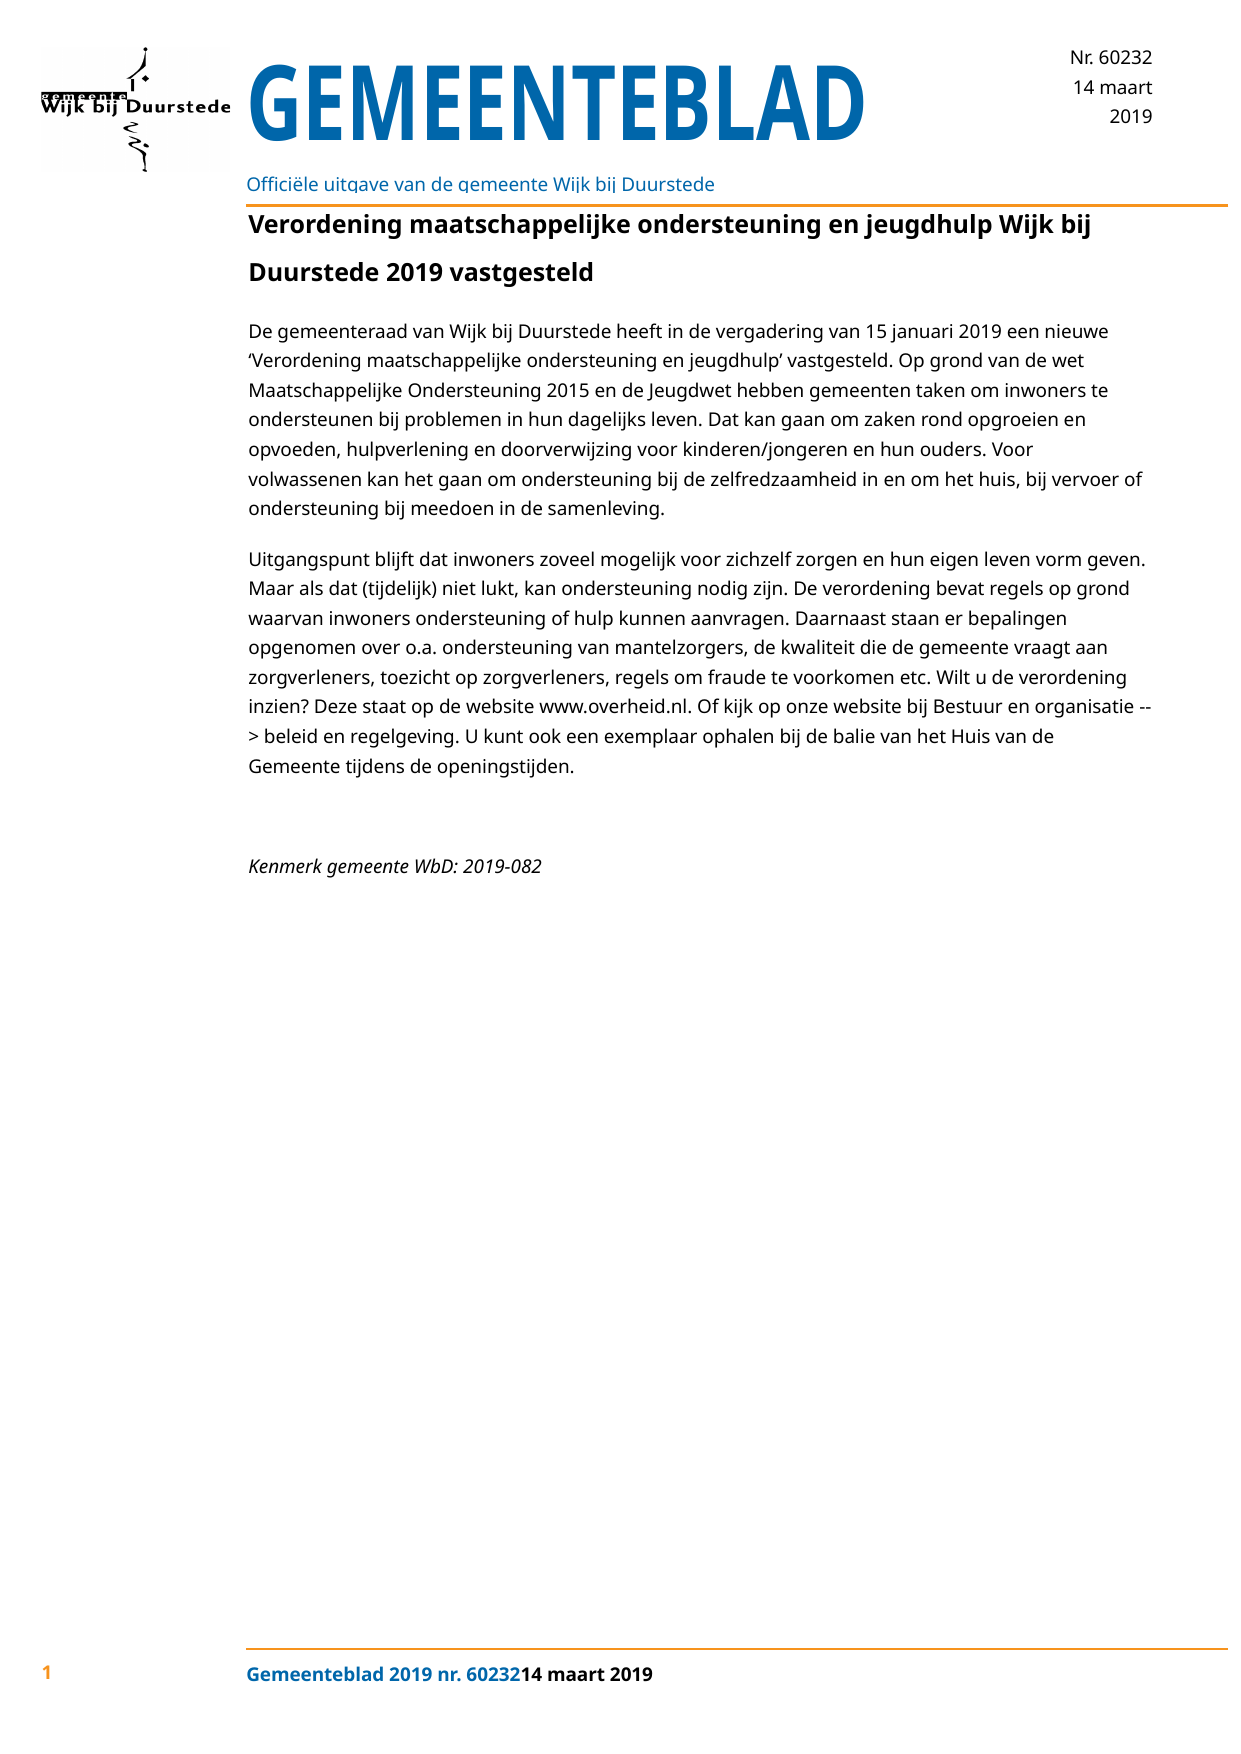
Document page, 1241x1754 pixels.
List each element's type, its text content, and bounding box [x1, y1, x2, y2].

picture [41, 47, 231, 172]
text De gemeenteraad van Wijk bij Duurstede heeft in de vergadering van 15 januari 2019 een nieuwe ‘Verordening maatschappelijke ondersteuning en jeugdhulp’ vastgesteld. Op grond van de wet Maatschappelijke Ondersteuning 2015 en de Jeugdwet hebben gemeenten taken om inwoners te ondersteunen bij problemen in hun dagelijks leven. Dat kan gaan om zaken rond opgroeien en opvoeden, hulpverlening en doorverwijzing voor kinderen/jongeren en hun ouders. Voor volwassenen kan het gaan om ondersteuning bij de zelfredzaamheid in en om het huis, bij vervoer of ondersteuning bij meedoen in de samenleving. [248, 318, 1152, 521]
text Kenmerk gemeente WbD: 2019-082 [248, 854, 1152, 879]
text Uitgangspunt blijft dat inwoners zoveel mogelijk voor zichzelf zorgen en hun eigen leven vorm geven. Maar als dat (tijdelijk) niet lukt, kan ondersteuning nodig zijn. De verordening bevat regels op grond waarvan inwoners ondersteuning of hulp kunnen aanvragen. Daarnaast staan er bepalingen opgenomen over o.a. ondersteuning van mantelzorgers, de kwaliteit die de gemeente vraagt aan zorgverleners, toezicht op zorgverleners, regels om fraude te voorkomen etc. Wilt u de verordening inzien? Deze staat op de website www.overheid.nl. Of kijk op onze website bij Bestuur en organisatie --> beleid en regelgeving. U kunt ook een exemplaar ophalen bij de balie van het Huis van de Gemeente tijdens de openingstijden. [248, 546, 1152, 779]
text Verordening maatschappelijke ondersteuning en jeugdhulp Wijk bij Duurstede 2019 vastgesteld [248, 207, 1152, 288]
